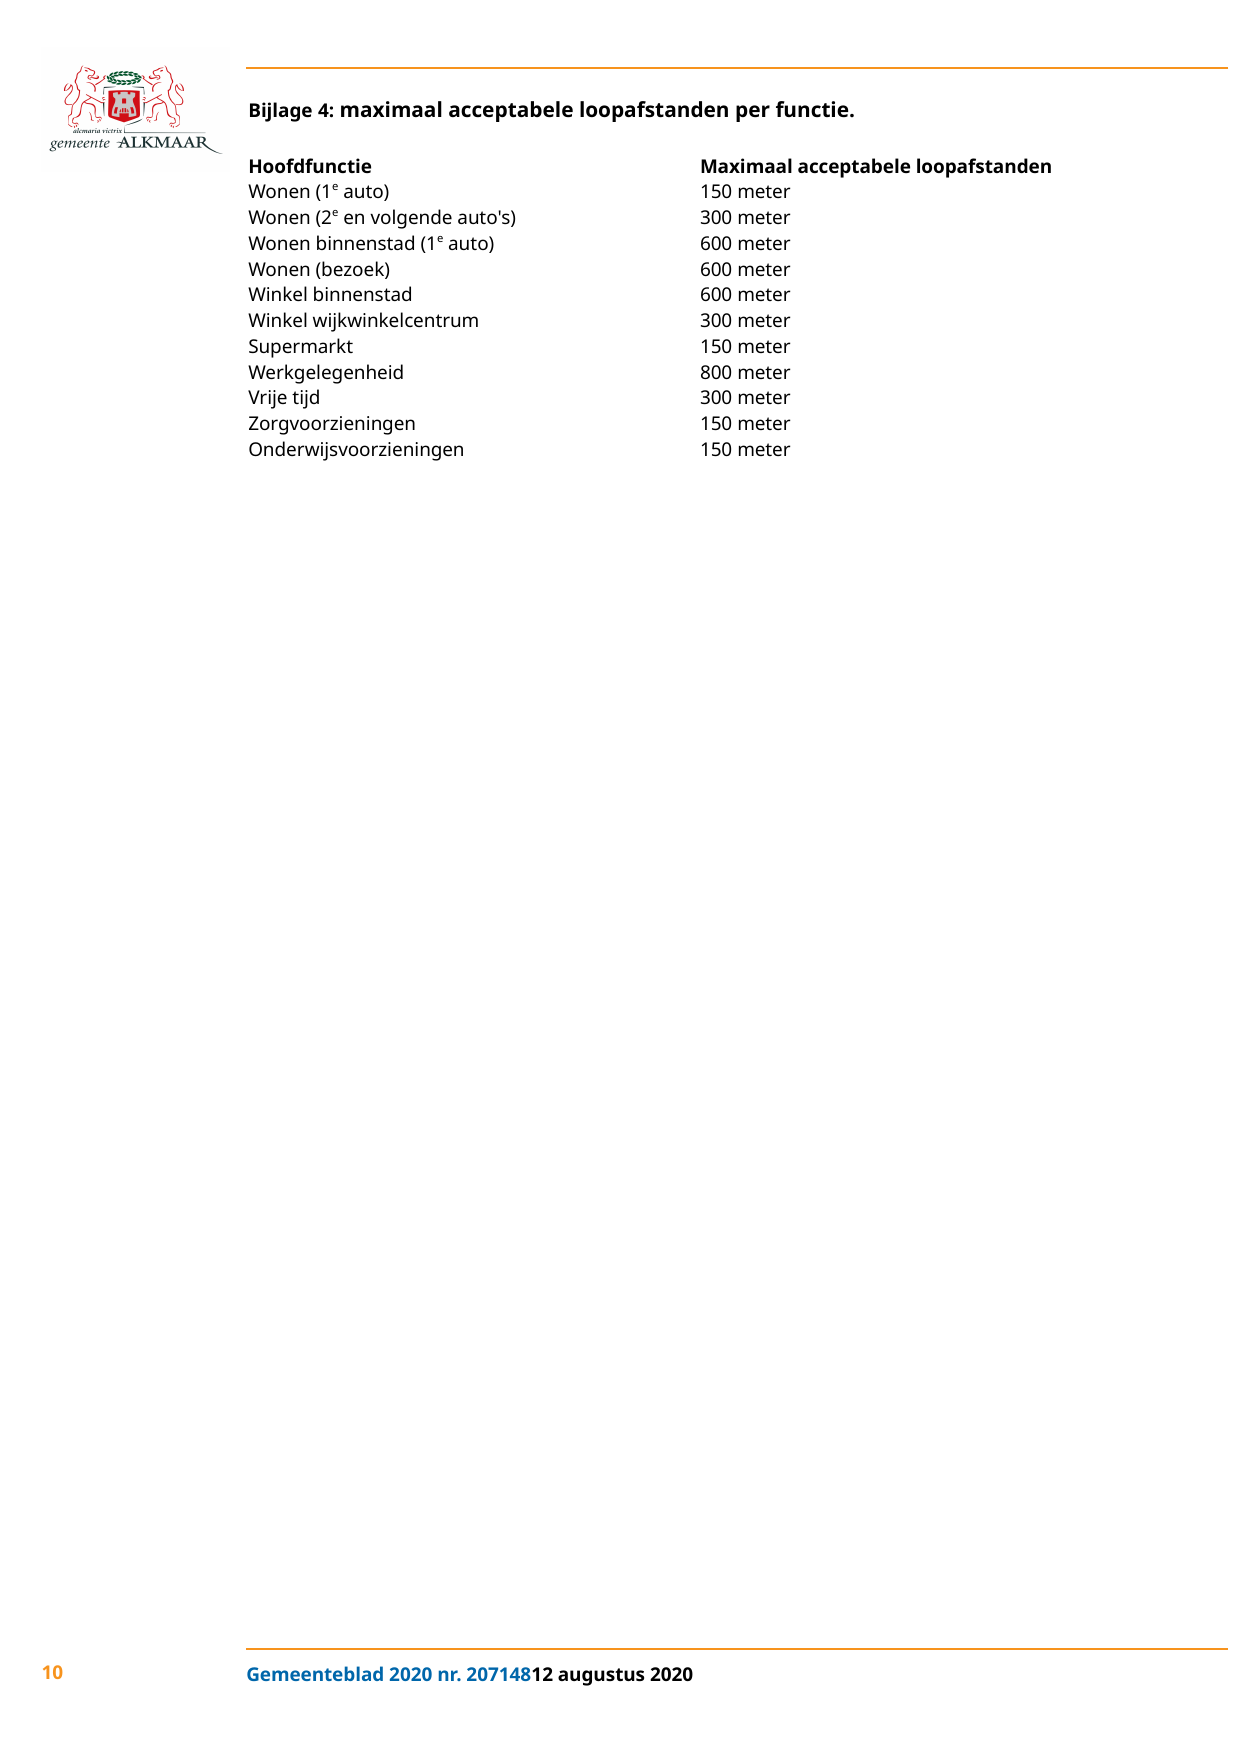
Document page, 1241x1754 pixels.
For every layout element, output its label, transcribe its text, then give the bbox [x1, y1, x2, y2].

table_cell Werkgelegenheid [248, 359, 700, 384]
table_cell Supermarkt [248, 333, 700, 359]
table_cell Zorgvoorzieningen [248, 410, 700, 436]
table_cell Winkel binnenstad [248, 282, 700, 307]
table_cell 600 meter [700, 230, 1152, 256]
table_cell Vrije tijd [248, 385, 700, 410]
table_cell Onderwijsvoorzieningen [248, 436, 700, 462]
table_cell Winkel wijkwinkelcentrum [248, 308, 700, 333]
table_cell 300 meter [700, 205, 1152, 230]
table_cell 150 meter [700, 410, 1152, 436]
table_cell 600 meter [700, 256, 1152, 282]
table_cell 300 meter [700, 308, 1152, 333]
table_cell 150 meter [700, 436, 1152, 462]
table_cell Wonen binnenstad (1e auto) [248, 230, 700, 256]
table_header Maximaal acceptabele loopafstanden [700, 153, 1152, 179]
table_cell Wonen (1e auto) [248, 179, 700, 204]
table_cell 150 meter [700, 333, 1152, 359]
picture [41, 47, 231, 172]
table_cell 800 meter [700, 359, 1152, 384]
table_cell 150 meter [700, 179, 1152, 204]
table_cell 600 meter [700, 282, 1152, 307]
table_cell Wonen (2e en volgende auto's) [248, 205, 700, 230]
table_cell Wonen (bezoek) [248, 256, 700, 282]
text Bijlage 4: maximaal acceptabele loopafstanden per functie. [248, 95, 1152, 123]
table_header Hoofdfunctie [248, 153, 700, 179]
table_cell 300 meter [700, 385, 1152, 410]
